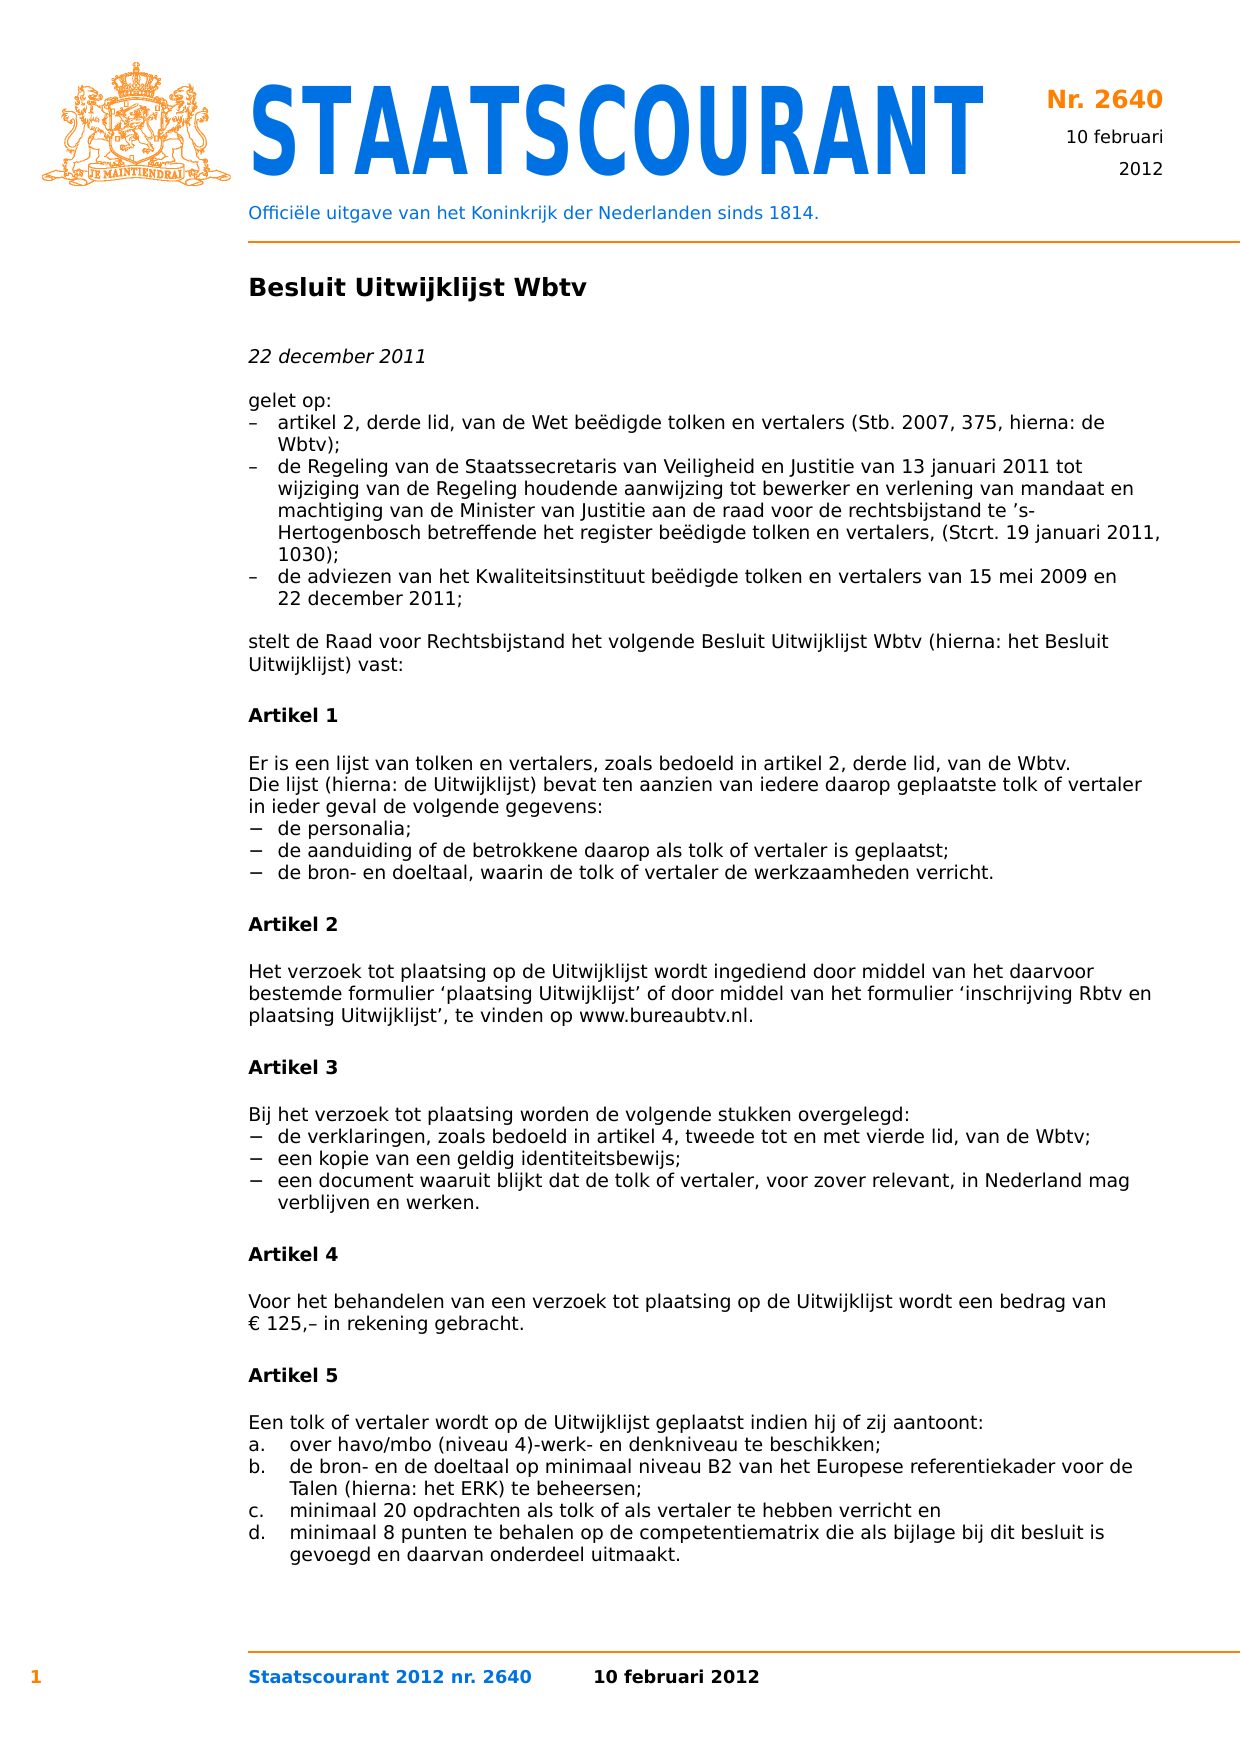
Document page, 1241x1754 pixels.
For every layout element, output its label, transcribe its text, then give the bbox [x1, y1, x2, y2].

text c. minimaal 20 opdrachten als tolk of als vertaler te hebben verricht en [248, 1500, 1163, 1522]
table_header STAATSCOURANT [248, 62, 998, 203]
subtitle Artikel 4 [248, 1244, 1163, 1266]
text b. de bron- en de doeltaal op minimaal niveau B2 van het Europese referentiekader voor de Talen (hierna: het ERK) te beheersen; [248, 1456, 1163, 1500]
text – artikel 2, derde lid, van de Wet beëdigde tolken en vertalers (Stb. 2007, 375, hierna: de Wbtv); [248, 412, 1163, 456]
table_header Nr. 2640 [998, 62, 1240, 121]
subtitle Artikel 3 [248, 1057, 1163, 1079]
table_cell 10 februari [998, 121, 1240, 153]
picture [41, 62, 231, 186]
table_header [25, 62, 248, 241]
text − een kopie van een geldig identiteitsbewijs; [248, 1148, 1163, 1170]
text − de bron- en doeltaal, waarin de tolk of vertaler de werkzaamheden verricht. [248, 862, 1163, 884]
table_cell 2012 [998, 153, 1240, 203]
text Er is een lijst van tolken en vertalers, zoals bedoeld in artikel 2, derde lid, van de Wbtv. [248, 752, 1163, 774]
text Bij het verzoek tot plaatsing worden de volgende stukken overgelegd: [248, 1104, 1163, 1126]
text − de personalia; [248, 818, 1163, 840]
text − de verklaringen, zoals bedoeld in artikel 4, tweede tot en met vierde lid, van de Wbtv; [248, 1126, 1163, 1148]
subtitle Artikel 5 [248, 1365, 1163, 1387]
text stelt de Raad voor Rechtsbijstand het volgende Besluit Uitwijklijst Wbtv (hierna: het Besluit Uitwijklijst) vast: [248, 631, 1163, 675]
text 22 december 2011 [248, 346, 1163, 368]
text Die lijst (hierna: de Uitwijklijst) bevat ten aanzien van iedere daarop geplaatste tolk of vertaler in ieder geval de volgende gegevens: [248, 774, 1163, 818]
text d. minimaal 8 punten te behalen op de competentiematrix die als bijlage bij dit besluit is gevoegd en daarvan onderdeel uitmaakt. [248, 1522, 1163, 1566]
text − de aanduiding of de betrokkene daarop als tolk of vertaler is geplaatst; [248, 840, 1163, 862]
text – de adviezen van het Kwaliteitsinstituut beëdigde tolken en vertalers van 15 mei 2009 en 22 december 2011; [248, 566, 1163, 609]
subtitle Artikel 1 [248, 705, 1163, 727]
table_cell Officiële uitgave van het Koninkrijk der Nederlanden sinds 1814. [248, 203, 1240, 241]
text Een tolk of vertaler wordt op de Uitwijklijst geplaatst indien hij of zij aantoont: [248, 1412, 1163, 1434]
text a. over havo/mbo (niveau 4)-werk- en denkniveau te beschikken; [248, 1434, 1163, 1456]
text – de Regeling van de Staatssecretaris van Veiligheid en Justitie van 13 januari 2011 tot wijziging van de Regeling houdende aanwijzing tot bewerker en verlening van mandaat en machtiging van de Minister van Justitie aan de raad voor de rechtsbijstand te ’s-Hertogenbosch betreffende het register beëdigde tolken en vertalers, (Stcrt. 19 januari 2011, 1030); [248, 456, 1163, 566]
text Voor het behandelen van een verzoek tot plaatsing op de Uitwijklijst wordt een bedrag van € 125,– in rekening gebracht. [248, 1291, 1163, 1335]
text Het verzoek tot plaatsing op de Uitwijklijst wordt ingediend door middel van het daarvoor bestemde formulier ‘plaatsing Uitwijklijst’ of door middel van het formulier ‘inschrijving Rbtv en plaatsing Uitwijklijst’, te vinden op www.bureaubtv.nl. [248, 961, 1163, 1027]
subtitle Artikel 2 [248, 914, 1163, 936]
subtitle Besluit Uitwijklijst Wbtv [248, 273, 1163, 302]
text gelet op: [248, 390, 1163, 412]
text − een document waaruit blijkt dat de tolk of vertaler, voor zover relevant, in Nederland mag verblijven en werken. [248, 1170, 1163, 1214]
